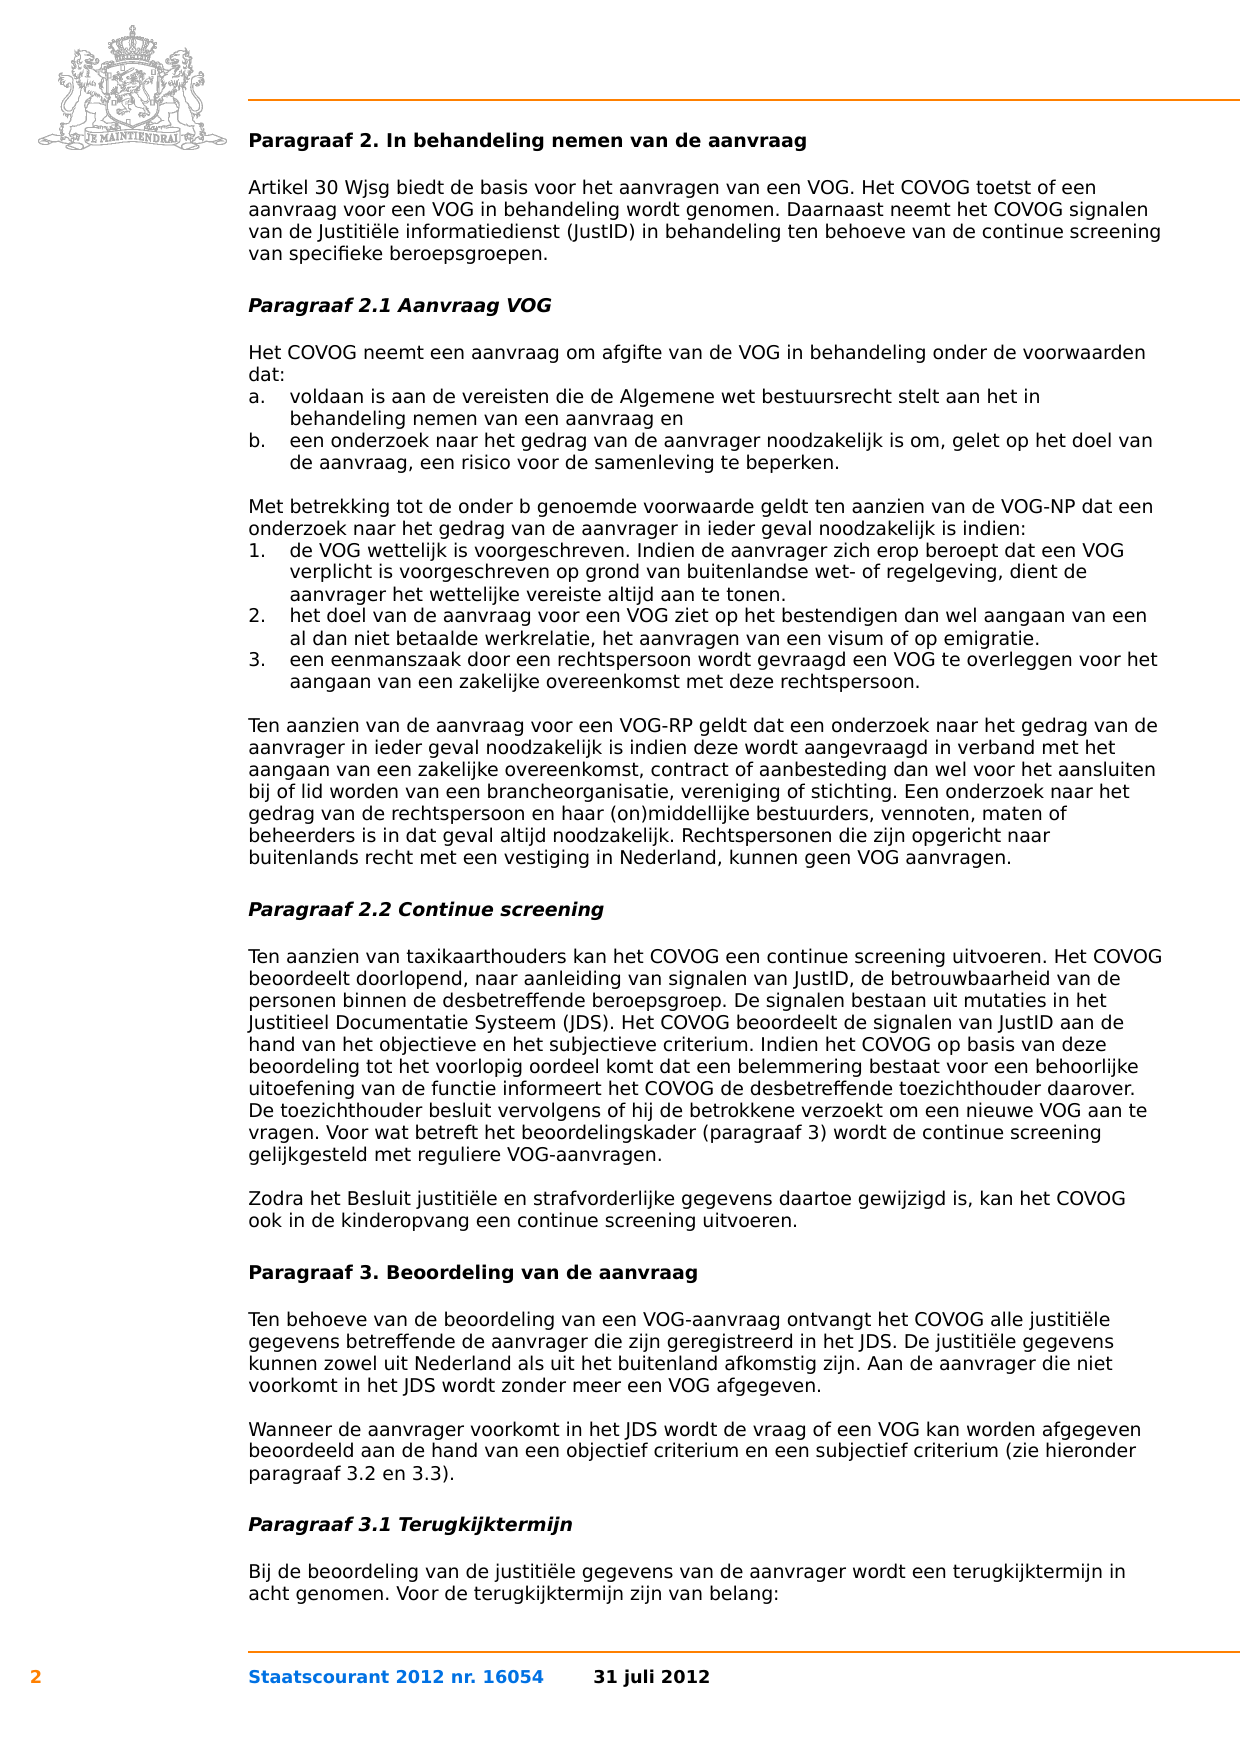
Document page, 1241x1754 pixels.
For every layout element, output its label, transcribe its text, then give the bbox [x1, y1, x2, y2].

text Met betrekking tot de onder b genoemde voorwaarde geldt ten aanzien van de VOG-NP dat een onderzoek naar het gedrag van de aanvrager in ieder geval noodzakelijk is indien: [248, 496, 1163, 539]
subtitle Paragraaf 3. Beoordeling van de aanvraag [248, 1262, 1163, 1284]
text Ten aanzien van de aanvraag voor een VOG-RP geldt dat een onderzoek naar het gedrag van de aanvrager in ieder geval noodzakelijk is indien deze wordt aangevraagd in verband met het aangaan van een zakelijke overeenkomst, contract of aanbesteding dan wel voor het aansluiten bij of lid worden van een brancheorganisatie, vereniging of stichting. Een onderzoek naar het gedrag van de rechtspersoon en haar (on)middellijke bestuurders, vennoten, maten of beheerders is in dat geval altijd noodzakelijk. Rechtspersonen die zijn opgericht naar buitenlands recht met een vestiging in Nederland, kunnen geen VOG aanvragen. [248, 715, 1163, 869]
subtitle Paragraaf 3.1 Terugkijktermijn [248, 1514, 1163, 1536]
text 3. een eenmanszaak door een rechtspersoon wordt gevraagd een VOG te overleggen voor het aangaan van een zakelijke overeenkomst met deze rechtspersoon. [248, 649, 1163, 693]
subtitle Paragraaf 2.1 Aanvraag VOG [248, 295, 1163, 317]
text Bij de beoordeling van de justitiële gegevens van de aanvrager wordt een terugkijktermijn in acht genomen. Voor de terugkijktermijn zijn van belang: [248, 1561, 1163, 1605]
text Artikel 30 Wjsg biedt de basis voor het aanvragen van een VOG. Het COVOG toetst of een aanvraag voor een VOG in behandeling wordt genomen. Daarnaast neemt het COVOG signalen van de Justitiële informatiedienst (JustID) in behandeling ten behoeve van de continue screening van specifieke beroepsgroepen. [248, 177, 1163, 265]
text Ten behoeve van de beoordeling van een VOG-aanvraag ontvangt het COVOG alle justitiële gegevens betreffende de aanvrager die zijn geregistreerd in het JDS. De justitiële gegevens kunnen zowel uit Nederland als uit het buitenland afkomstig zijn. Aan de aanvrager die niet voorkomt in het JDS wordt zonder meer een VOG afgegeven. [248, 1309, 1163, 1397]
text 1. de VOG wettelijk is voorgeschreven. Indien de aanvrager zich erop beroept dat een VOG verplicht is voorgeschreven op grond van buitenlandse wet- of regelgeving, dient de aanvrager het wettelijke vereiste altijd aan te tonen. [248, 539, 1163, 605]
subtitle Paragraaf 2.2 Continue screening [248, 899, 1163, 921]
picture [38, 25, 227, 150]
text Zodra het Besluit justitiële en strafvorderlijke gegevens daartoe gewijzigd is, kan het COVOG ook in de kinderopvang een continue screening uitvoeren. [248, 1188, 1163, 1232]
text Ten aanzien van taxikaarthouders kan het COVOG een continue screening uitvoeren. Het COVOG beoordeelt doorlopend, naar aanleiding van signalen van JustID, de betrouwbaarheid van de personen binnen de desbetreffende beroepsgroep. De signalen bestaan uit mutaties in het Justitieel Documentatie Systeem (JDS). Het COVOG beoordeelt de signalen van JustID aan de hand van het objectieve en het subjectieve criterium. Indien het COVOG op basis van deze beoordeling tot het voorlopig oordeel komt dat een belemmering bestaat voor een behoorlijke uitoefening van de functie informeert het COVOG de desbetreffende toezichthouder daarover. De toezichthouder besluit vervolgens of hij de betrokkene verzoekt om een nieuwe VOG aan te vragen. Voor wat betreft het beoordelingskader (paragraaf 3) wordt de continue screening gelijkgesteld met reguliere VOG-aanvragen. [248, 946, 1163, 1166]
text 2. het doel van de aanvraag voor een VOG ziet op het bestendigen dan wel aangaan van een al dan niet betaalde werkrelatie, het aanvragen van een visum of op emigratie. [248, 605, 1163, 649]
text Wanneer de aanvrager voorkomt in het JDS wordt de vraag of een VOG kan worden afgegeven beoordeeld aan de hand van een objectief criterium en een subjectief criterium (zie hieronder paragraaf 3.2 en 3.3). [248, 1418, 1163, 1484]
text b. een onderzoek naar het gedrag van de aanvrager noodzakelijk is om, gelet op het doel van de aanvraag, een risico voor de samenleving te beperken. [248, 430, 1163, 474]
subtitle Paragraaf 2. In behandeling nemen van de aanvraag [248, 130, 1163, 152]
text Het COVOG neemt een aanvraag om afgifte van de VOG in behandeling onder de voorwaarden dat: [248, 342, 1163, 386]
text a. voldaan is aan de vereisten die de Algemene wet bestuursrecht stelt aan het in behandeling nemen van een aanvraag en [248, 386, 1163, 430]
